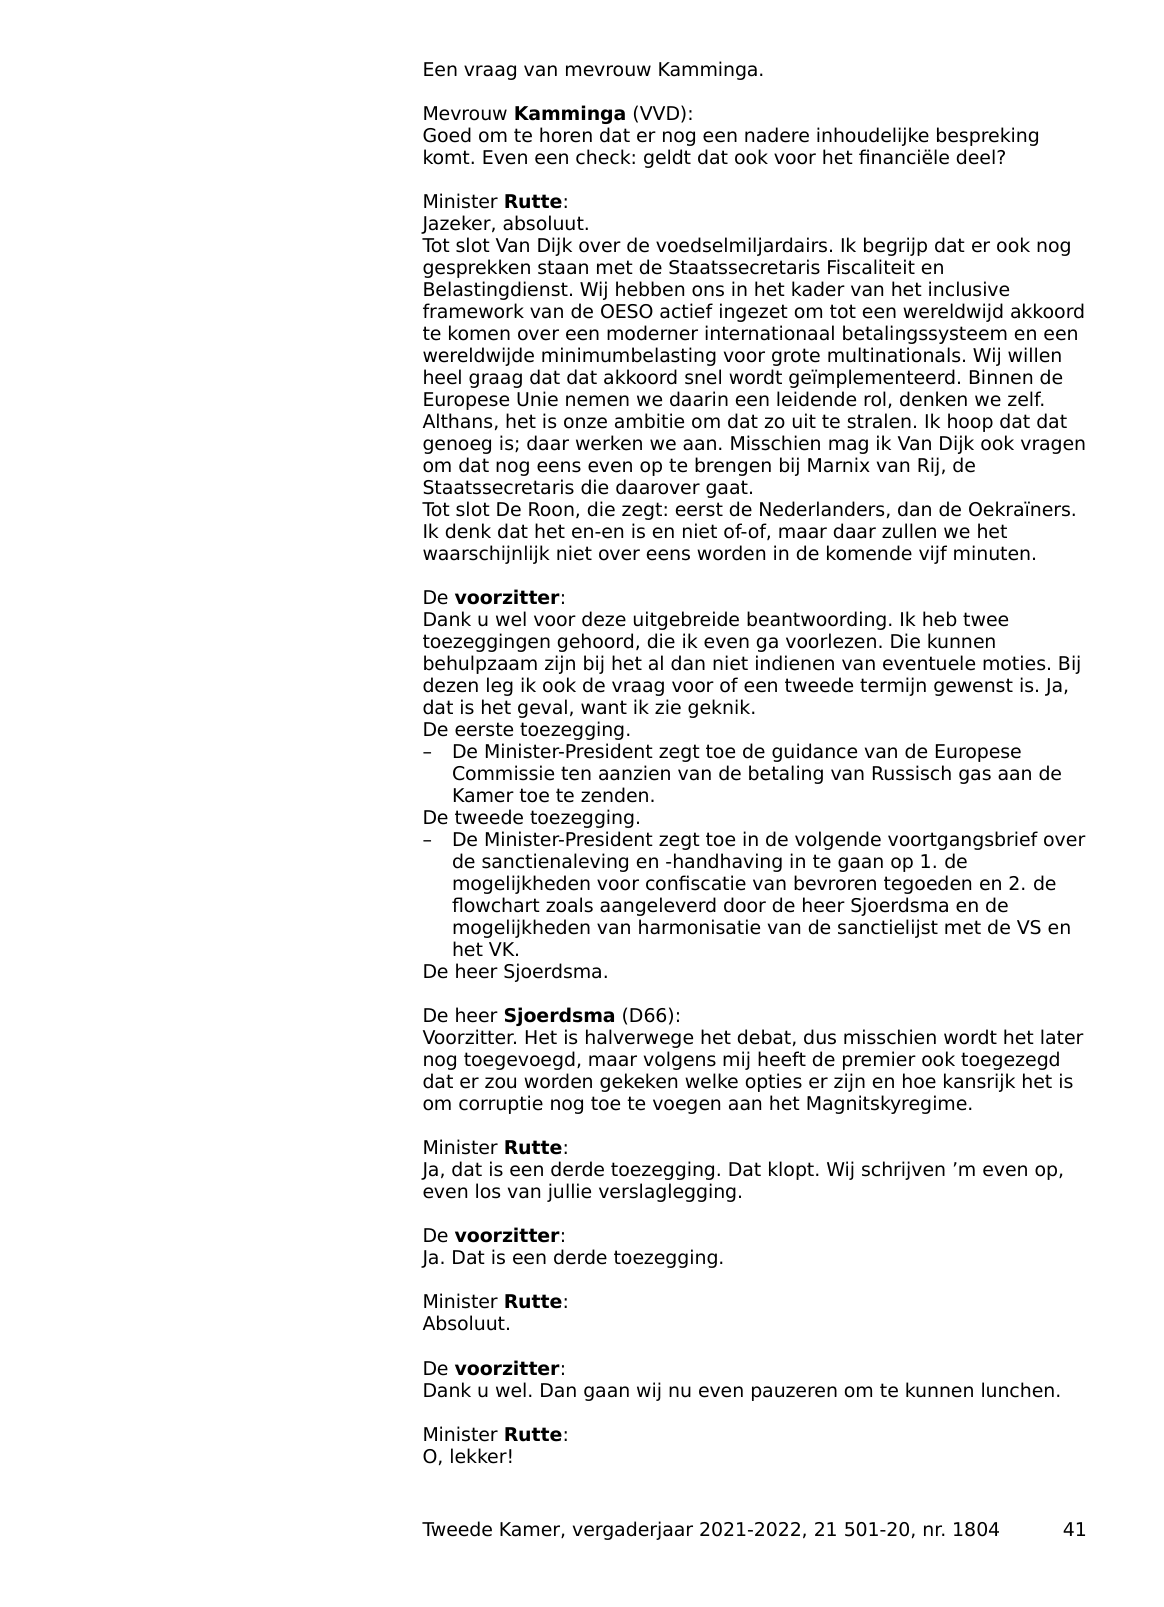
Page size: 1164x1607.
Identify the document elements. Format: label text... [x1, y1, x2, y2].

text Dank u wel. Dan gaan wij nu even pauzeren om te kunnen lunchen. [422, 1379, 1087, 1401]
text Ja, dat is een derde toezegging. Dat klopt. Wij schrijven ’m even op, even los van jullie verslaglegging. [422, 1159, 1087, 1203]
text De heer Sjoerdsma (D66): [422, 1005, 1087, 1027]
text De voorzitter: [422, 1225, 1087, 1247]
text – De Minister-President zegt toe in de volgende voortgangsbrief over de sanctienaleving en -handhaving in te gaan op 1. de mogelijkheden voor confiscatie van bevroren tegoeden en 2. de flowchart zoals aangeleverd door de heer Sjoerdsma en de mogelijkheden van harmonisatie van de sanctielijst met de VS en het VK. [422, 829, 1087, 961]
text Goed om te horen dat er nog een nadere inhoudelijke bespreking komt. Even een check: geldt dat ook voor het financiële deel? [422, 125, 1087, 169]
text Minister Rutte: [422, 1291, 1087, 1313]
text Tot slot De Roon, die zegt: eerst de Nederlanders, dan de Oekraïners. Ik denk dat het en-en is en niet of-of, maar daar zullen we het waarschijnlijk niet over eens worden in de komende vijf minuten. [422, 499, 1087, 565]
text Dank u wel voor deze uitgebreide beantwoording. Ik heb twee toezeggingen gehoord, die ik even ga voorlezen. Die kunnen behulpzaam zijn bij het al dan niet indienen van eventuele moties. Bij dezen leg ik ook de vraag voor of een tweede termijn gewenst is. Ja, dat is het geval, want ik zie geknik. [422, 609, 1087, 719]
text De voorzitter: [422, 587, 1087, 609]
text De tweede toezegging. [422, 807, 1087, 829]
text Absoluut. [422, 1313, 1087, 1335]
text Jazeker, absoluut. [422, 213, 1087, 235]
text O, lekker! [422, 1446, 1087, 1468]
text Mevrouw Kamminga (VVD): [422, 103, 1087, 125]
text Voorzitter. Het is halverwege het debat, dus misschien wordt het later nog toegevoegd, maar volgens mij heeft de premier ook toegezegd dat er zou worden gekeken welke opties er zijn en hoe kansrijk het is om corruptie nog toe te voegen aan het Magnitskyregime. [422, 1027, 1087, 1115]
text De eerste toezegging. [422, 719, 1087, 741]
text – De Minister-President zegt toe de guidance van de Europese Commissie ten aanzien van de betaling van Russisch gas aan de Kamer toe te zenden. [422, 741, 1087, 807]
text De voorzitter: [422, 1357, 1087, 1379]
text Minister Rutte: [422, 1424, 1087, 1446]
text Tot slot Van Dijk over de voedselmiljardairs. Ik begrijp dat er ook nog gesprekken staan met de Staatssecretaris Fiscaliteit en Belastingdienst. Wij hebben ons in het kader van het inclusive framework van de OESO actief ingezet om tot een wereldwijd akkoord te komen over een moderner internationaal betalingssysteem en een wereldwijde minimumbelasting voor grote multinationals. Wij willen heel graag dat dat akkoord snel wordt geïmplementeerd. Binnen de Europese Unie nemen we daarin een leidende rol, denken we zelf. Althans, het is onze ambitie om dat zo uit te stralen. Ik hoop dat dat genoeg is; daar werken we aan. Misschien mag ik Van Dijk ook vragen om dat nog eens even op te brengen bij Marnix van Rij, de Staatssecretaris die daarover gaat. [422, 235, 1087, 499]
text Minister Rutte: [422, 1137, 1087, 1159]
text Ja. Dat is een derde toezegging. [422, 1247, 1087, 1269]
text Een vraag van mevrouw Kamminga. [422, 59, 1087, 81]
text Minister Rutte: [422, 191, 1087, 213]
text De heer Sjoerdsma. [422, 961, 1087, 983]
